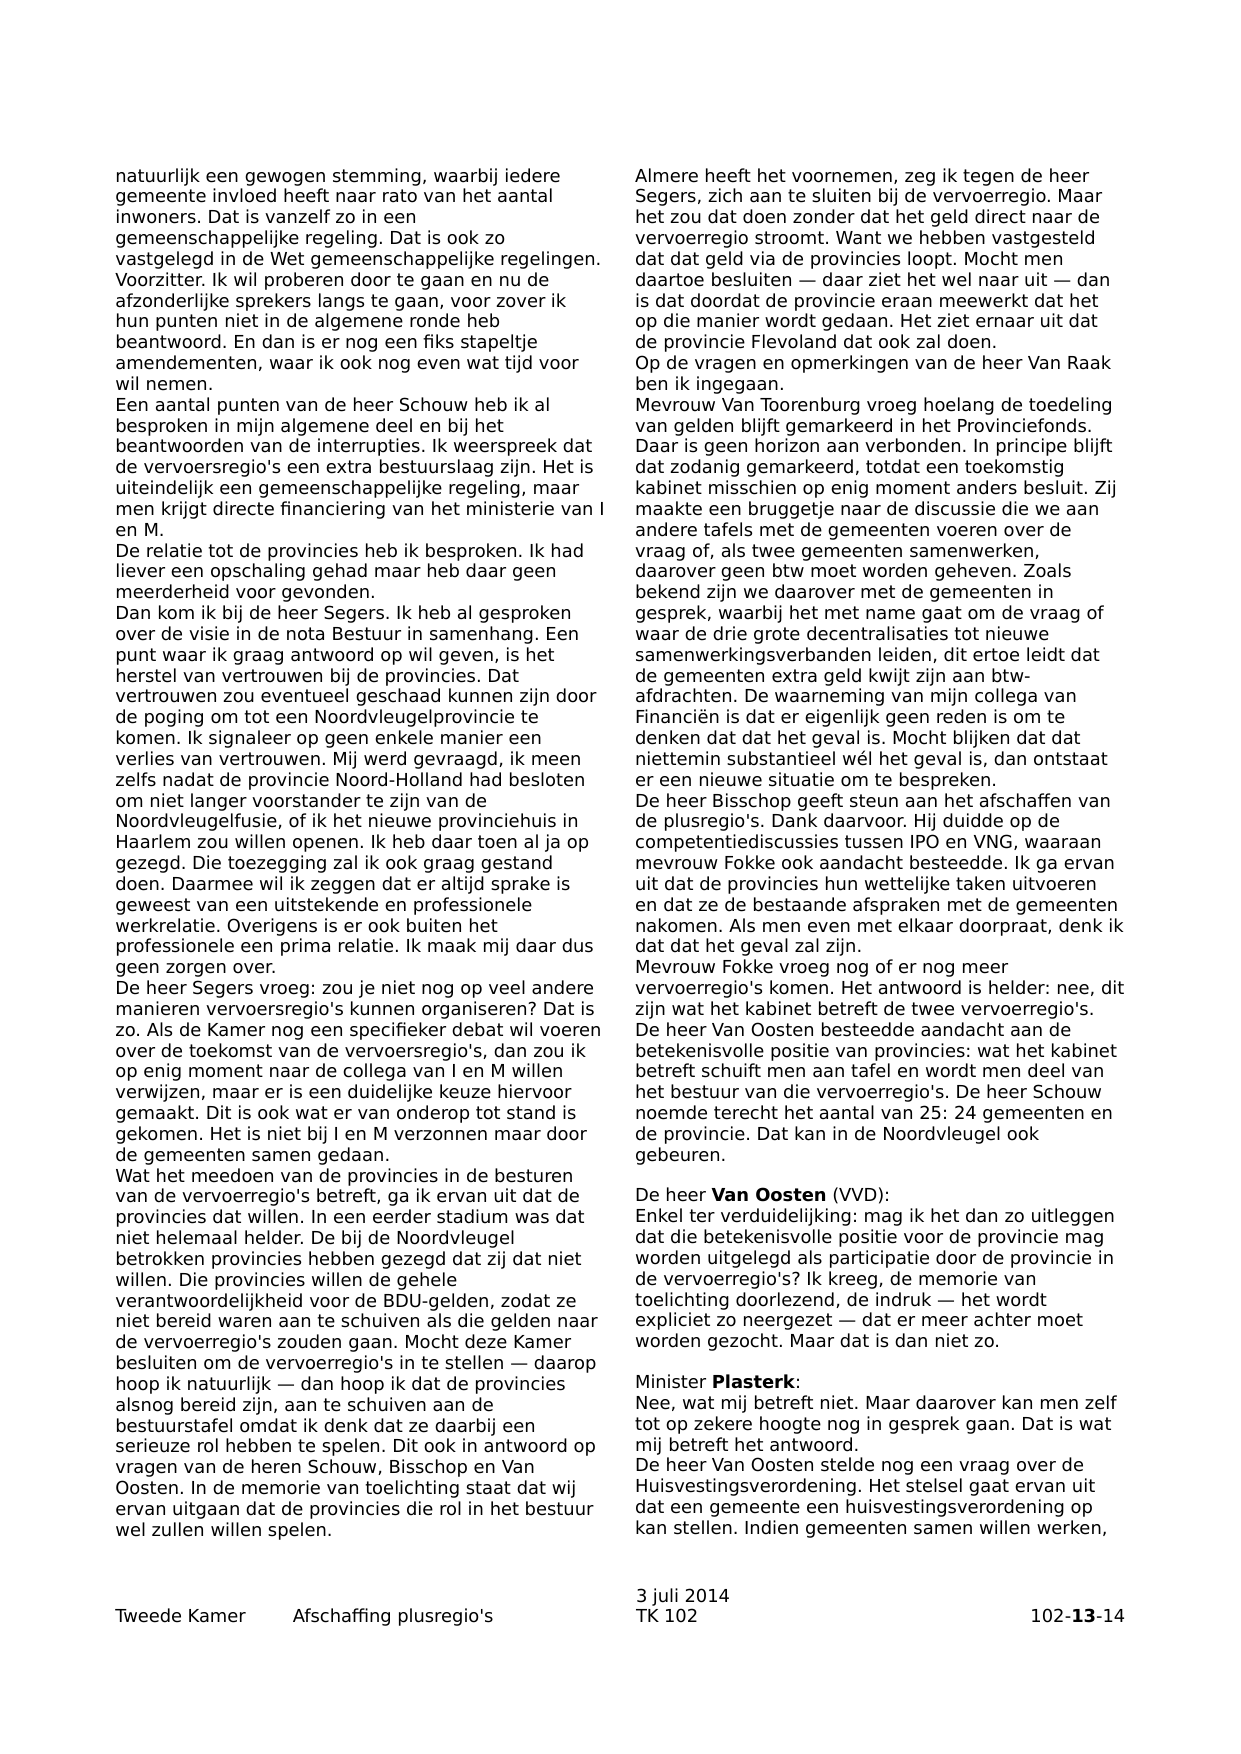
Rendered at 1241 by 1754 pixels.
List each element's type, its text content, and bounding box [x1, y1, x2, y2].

text De heer Van Oosten stelde nog een vraag over de Huisvestingsverordening. Het stelsel gaat ervan uit dat een gemeente een huisvestingsverordening op kan stellen. Indien gemeenten samen willen werken, [635, 1455, 1125, 1538]
text Voorzitter. Ik wil proberen door te gaan en nu de afzonderlijke sprekers langs te gaan, voor zover ik hun punten niet in de algemene ronde heb beantwoord. En dan is er nog een fiks stapeltje amendementen, waar ik ook nog even wat tijd voor wil nemen. [115, 269, 605, 394]
text Mevrouw Van Toorenburg vroeg hoelang de toedeling van gelden blijft gemarkeerd in het Provinciefonds. Daar is geen horizon aan verbonden. In principe blijft dat zodanig gemarkeerd, totdat een toekomstig kabinet misschien op enig moment anders besluit. Zij maakte een bruggetje naar de discussie die we aan andere tafels met de gemeenten voeren over de vraag of, als twee gemeenten samenwerken, daarover geen btw moet worden geheven. Zoals bekend zijn we daarover met de gemeenten in gesprek, waarbij het met name gaat om de vraag of waar de drie grote decentralisaties tot nieuwe samenwerkingsverbanden leiden, dit ertoe leidt dat de gemeenten extra geld kwijt zijn aan btw-afdrachten. De waarneming van mijn collega van Financiën is dat er eigenlijk geen reden is om te denken dat dat het geval is. Mocht blijken dat dat niettemin substantieel wél het geval is, dan ontstaat er een nieuwe situatie om te bespreken. [635, 394, 1125, 790]
text Almere heeft het voornemen, zeg ik tegen de heer Segers, zich aan te sluiten bij de vervoerregio. Maar het zou dat doen zonder dat het geld direct naar de vervoerregio stroomt. Want we hebben vastgesteld dat dat geld via de provincies loopt. Mocht men daartoe besluiten — daar ziet het wel naar uit — dan is dat doordat de provincie eraan meewerkt dat het op die manier wordt gedaan. Het ziet ernaar uit dat de provincie Flevoland dat ook zal doen. [635, 165, 1125, 353]
text Op de vragen en opmerkingen van de heer Van Raak ben ik ingegaan. [635, 353, 1125, 394]
text De relatie tot de provincies heb ik besproken. Ik had liever een opschaling gehad maar heb daar geen meerderheid voor gevonden. [115, 540, 605, 603]
text Wat het meedoen van de provincies in de besturen van de vervoerregio's betreft, ga ik ervan uit dat de provincies dat willen. In een eerder stadium was dat niet helemaal helder. De bij de Noordvleugel betrokken provincies hebben gezegd dat zij dat niet willen. Die provincies willen de gehele verantwoordelijkheid voor de BDU-gelden, zodat ze niet bereid waren aan te schuiven als die gelden naar de vervoerregio's zouden gaan. Mocht deze Kamer besluiten om de vervoerregio's in te stellen — daarop hoop ik natuurlijk — dan hoop ik dat de provincies alsnog bereid zijn, aan te schuiven aan de bestuurstafel omdat ik denk dat ze daarbij een serieuze rol hebben te spelen. Dit ook in antwoord op vragen van de heren Schouw, Bisschop en Van Oosten. In de memorie van toelichting staat dat wij ervan uitgaan dat de provincies die rol in het bestuur wel zullen willen spelen. [115, 1165, 605, 1540]
text De heer Van Oosten (VVD): [635, 1185, 1125, 1206]
text De heer Segers vroeg: zou je niet nog op veel andere manieren vervoersregio's kunnen organiseren? Dat is zo. Als de Kamer nog een specifieker debat wil voeren over de toekomst van de vervoersregio's, dan zou ik op enig moment naar de collega van I en M willen verwijzen, maar er is een duidelijke keuze hiervoor gemaakt. Dit is ook wat er van onderop tot stand is gekomen. Het is niet bij I en M verzonnen maar door de gemeenten samen gedaan. [115, 978, 605, 1165]
text natuurlijk een gewogen stemming, waarbij iedere gemeente invloed heeft naar rato van het aantal inwoners. Dat is vanzelf zo in een gemeenschappelijke regeling. Dat is ook zo vastgelegd in de Wet gemeenschappelijke regelingen. [115, 165, 605, 269]
text De heer Van Oosten besteedde aandacht aan de betekenisvolle positie van provincies: wat het kabinet betreft schuift men aan tafel en wordt men deel van het bestuur van die vervoerregio's. De heer Schouw noemde terecht het aantal van 25: 24 gemeenten en de provincie. Dat kan in de Noordvleugel ook gebeuren. [635, 1019, 1125, 1165]
text Mevrouw Fokke vroeg nog of er nog meer vervoerregio's komen. Het antwoord is helder: nee, dit zijn wat het kabinet betreft de twee vervoerregio's. [635, 957, 1125, 1019]
text Enkel ter verduidelijking: mag ik het dan zo uitleggen dat die betekenisvolle positie voor de provincie mag worden uitgelegd als participatie door de provincie in de vervoerregio's? Ik kreeg, de memorie van toelichting doorlezend, de indruk — het wordt expliciet zo neergezet — dat er meer achter moet worden gezocht. Maar dat is dan niet zo. [635, 1206, 1125, 1352]
text Dan kom ik bij de heer Segers. Ik heb al gesproken over de visie in de nota Bestuur in samenhang. Een punt waar ik graag antwoord op wil geven, is het herstel van vertrouwen bij de provincies. Dat vertrouwen zou eventueel geschaad kunnen zijn door de poging om tot een Noordvleugelprovincie te komen. Ik signaleer op geen enkele manier een verlies van vertrouwen. Mij werd gevraagd, ik meen zelfs nadat de provincie Noord-Holland had besloten om niet langer voorstander te zijn van de Noordvleugelfusie, of ik het nieuwe provinciehuis in Haarlem zou willen openen. Ik heb daar toen al ja op gezegd. Die toezegging zal ik ook graag gestand doen. Daarmee wil ik zeggen dat er altijd sprake is geweest van een uitstekende en professionele werkrelatie. Overigens is er ook buiten het professionele een prima relatie. Ik maak mij daar dus geen zorgen over. [115, 603, 605, 978]
text Minister Plasterk: [635, 1372, 1125, 1393]
text Nee, wat mij betreft niet. Maar daarover kan men zelf tot op zekere hoogte nog in gesprek gaan. Dat is wat mij betreft het antwoord. [635, 1393, 1125, 1455]
text Een aantal punten van de heer Schouw heb ik al besproken in mijn algemene deel en bij het beantwoorden van de interrupties. Ik weerspreek dat de vervoersregio's een extra bestuurslaag zijn. Het is uiteindelijk een gemeenschappelijke regeling, maar men krijgt directe financiering van het ministerie van I en M. [115, 394, 605, 540]
text De heer Bisschop geeft steun aan het afschaffen van de plusregio's. Dank daarvoor. Hij duidde op de competentiediscussies tussen IPO en VNG, waaraan mevrouw Fokke ook aandacht besteedde. Ik ga ervan uit dat de provincies hun wettelijke taken uitvoeren en dat ze de bestaande afspraken met de gemeenten nakomen. Als men even met elkaar doorpraat, denk ik dat dat het geval zal zijn. [635, 790, 1125, 957]
